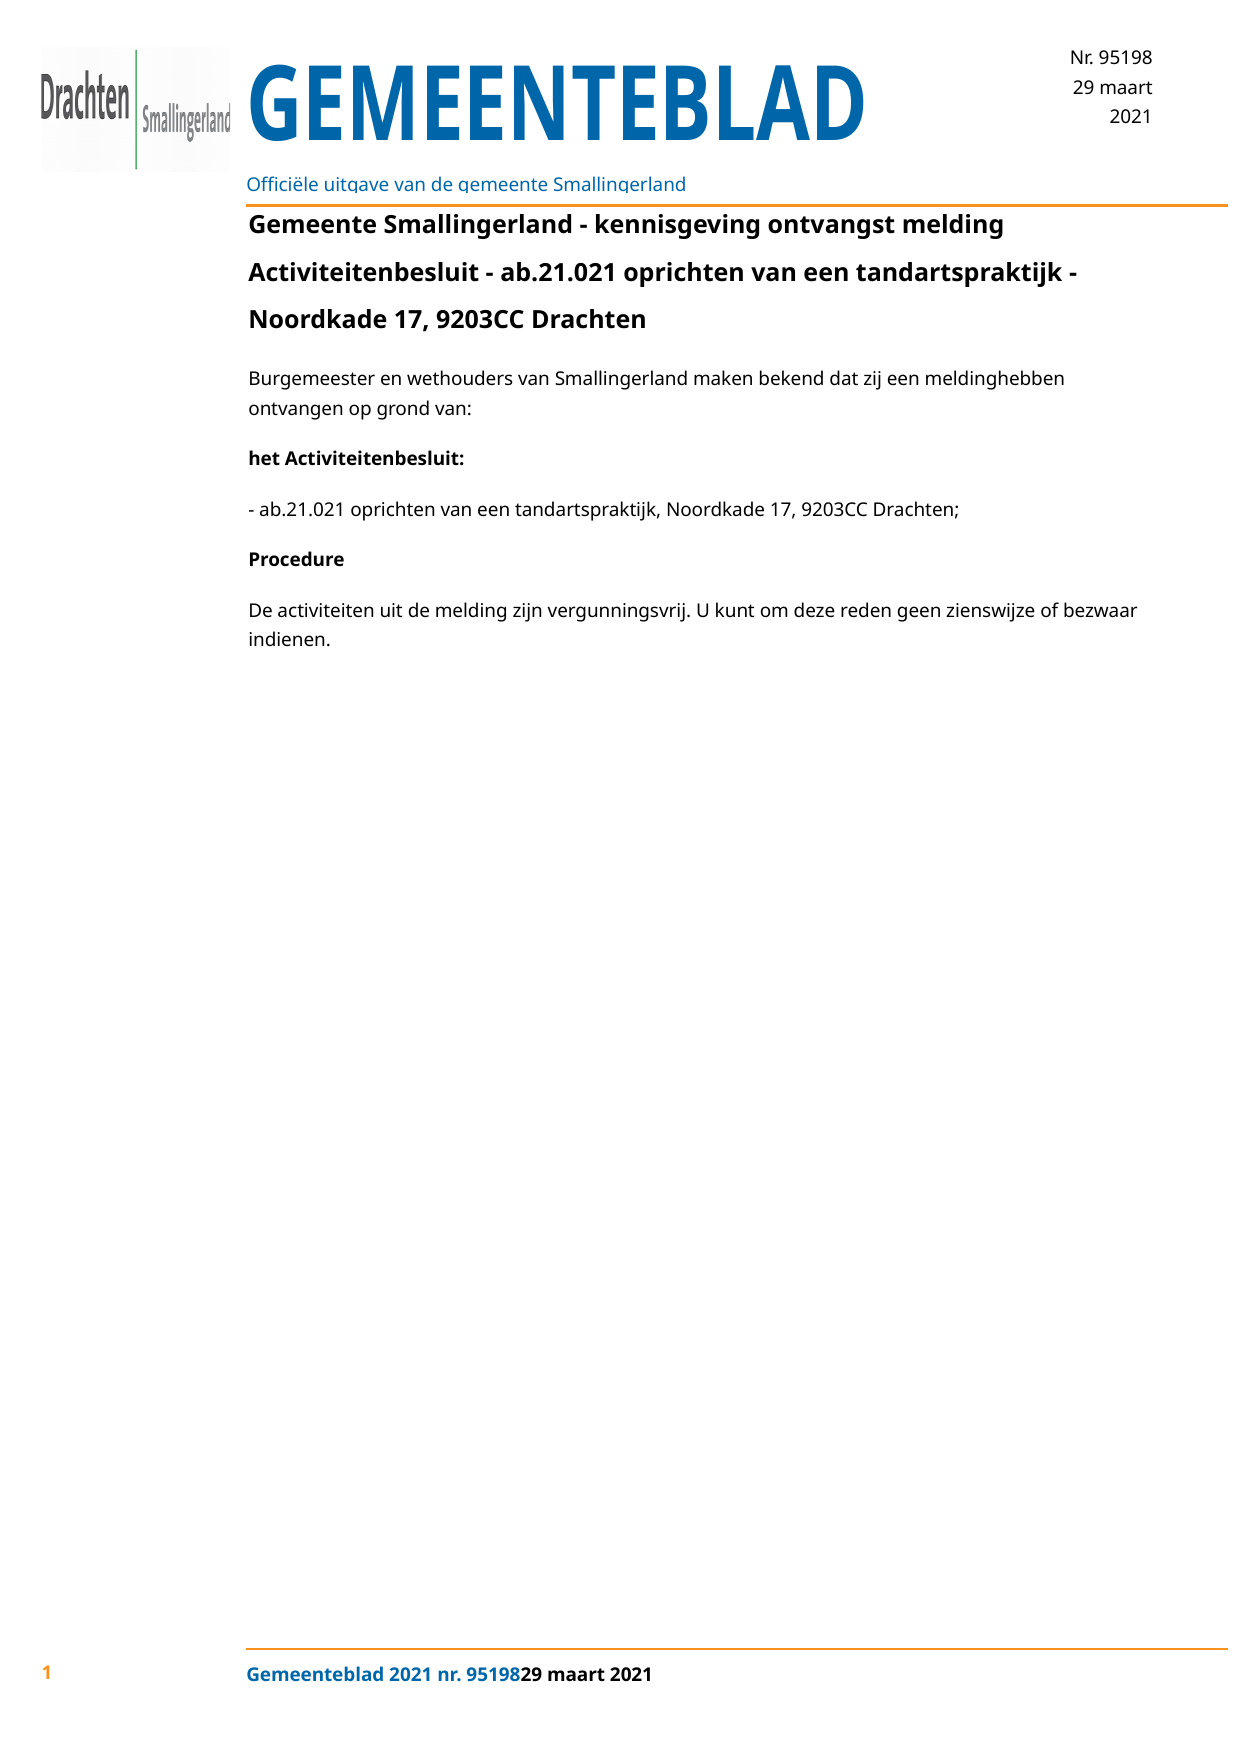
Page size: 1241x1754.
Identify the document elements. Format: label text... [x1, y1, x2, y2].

text - ab.21.021 oprichten van een tandartspraktijk, Noordkade 17, 9203CC Drachten; [248, 496, 1152, 522]
text Burgemeester en wethouders van Smallingerland maken bekend dat zij een meldinghebben ontvangen op grond van: [248, 366, 1152, 421]
text het Activiteitenbesluit: [248, 446, 1152, 471]
text Gemeente Smallingerland - kennisgeving ontvangst melding Activiteitenbesluit - ab.21.021 oprichten van een tandartspraktijk - Noordkade 17, 9203CC Drachten [248, 207, 1152, 336]
text Procedure [248, 546, 1152, 572]
picture [41, 47, 231, 172]
text De activiteiten uit de melding zijn vergunningsvrij. U kunt om deze reden geen zienswijze of bezwaar indienen. [248, 597, 1152, 652]
